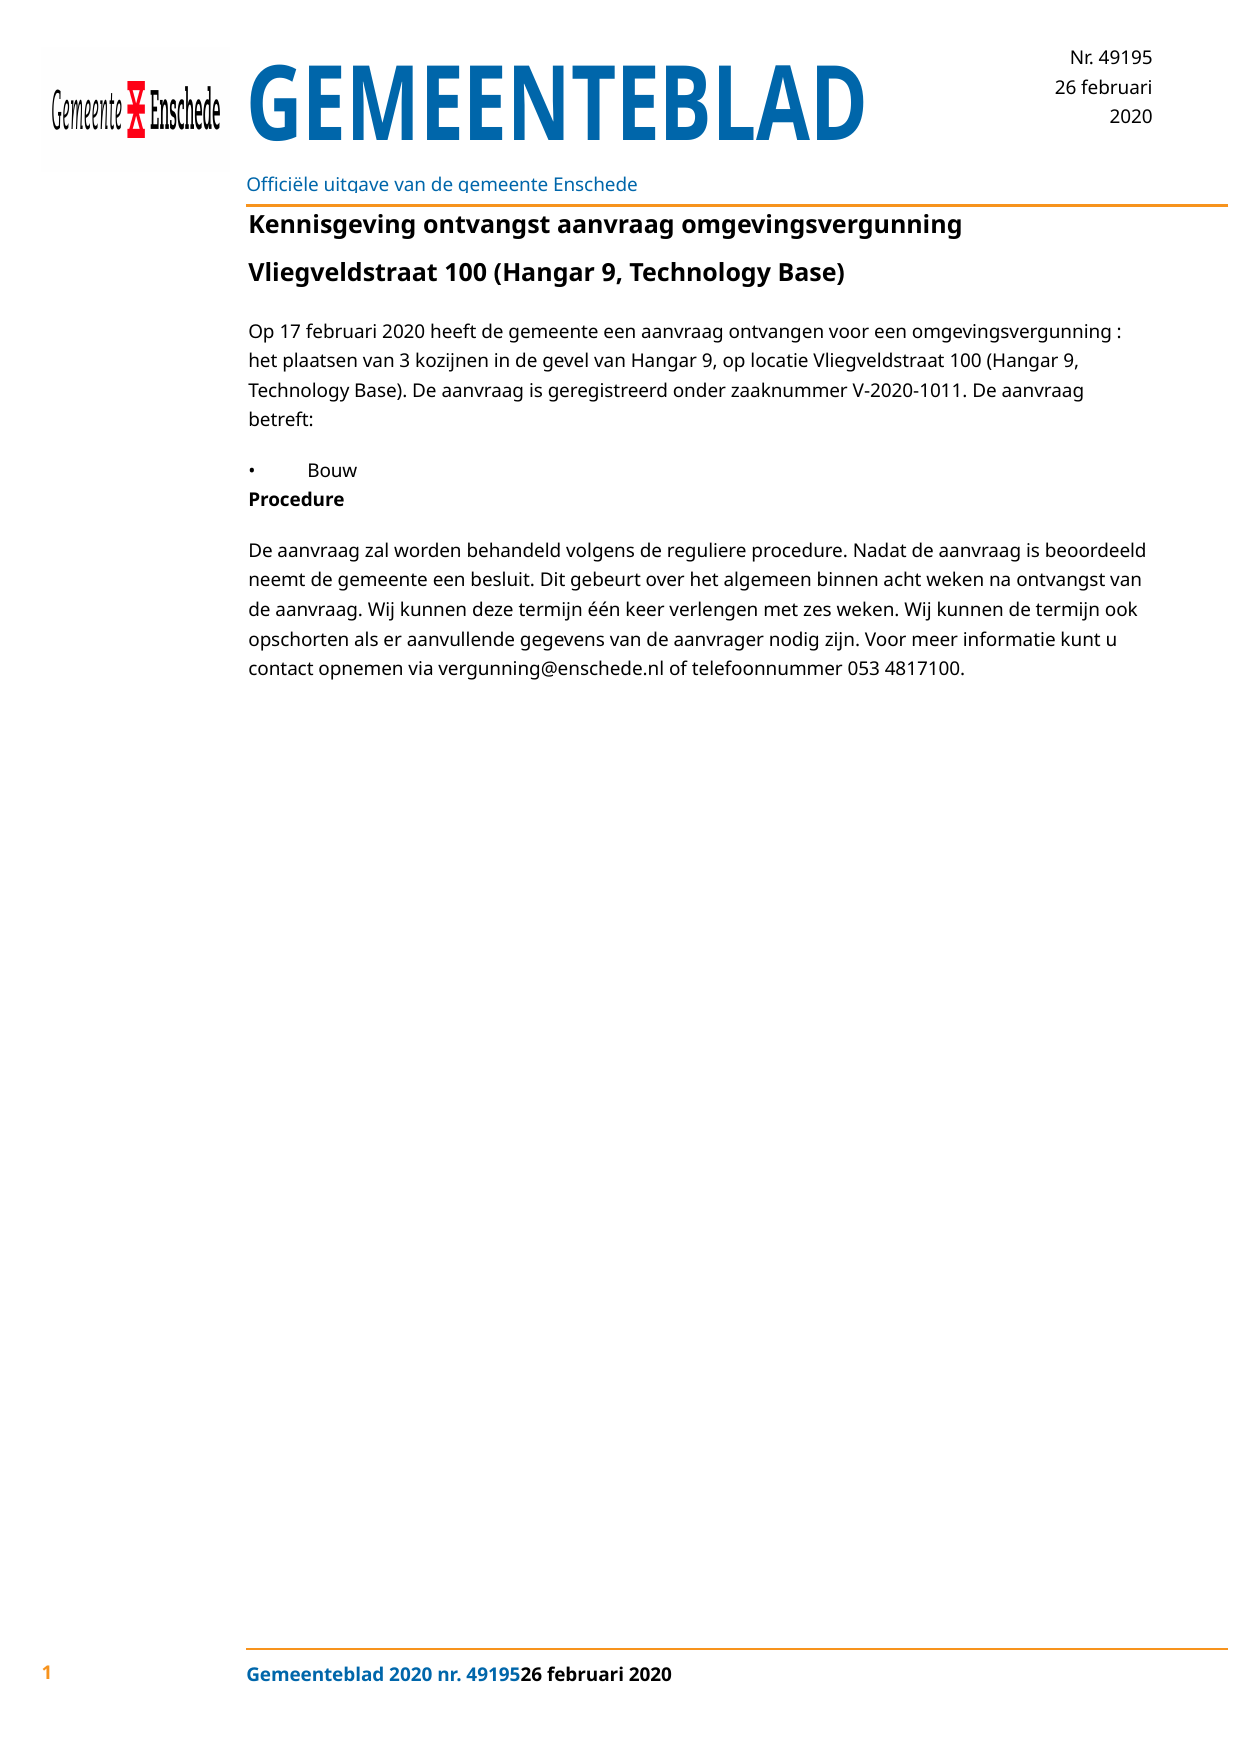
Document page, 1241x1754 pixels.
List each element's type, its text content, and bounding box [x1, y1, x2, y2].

text Op 17 februari 2020 heeft de gemeente een aanvraag ontvangen voor een omgevingsvergunning : het plaatsen van 3 kozijnen in de gevel van Hangar 9, op locatie Vliegveldstraat 100 (Hangar 9, Technology Base). De aanvraag is geregistreerd onder zaaknummer V-2020-1011. De aanvraag betreft: [248, 318, 1152, 432]
list Bouw [248, 457, 1152, 483]
text Kennisgeving ontvangst aanvraag omgevingsvergunning Vliegveldstraat 100 (Hangar 9, Technology Base) [248, 207, 1152, 288]
text De aanvraag zal worden behandeld volgens de reguliere procedure. Nadat de aanvraag is beoordeeld neemt de gemeente een besluit. Dit gebeurt over het algemeen binnen acht weken na ontvangst van de aanvraag. Wij kunnen deze termijn één keer verlengen met zes weken. Wij kunnen de termijn ook opschorten als er aanvullende gegevens van de aanvrager nodig zijn. Voor meer informatie kunt u contact opnemen via vergunning@enschede.nl of telefoonnummer 053 4817100. [248, 537, 1152, 681]
picture [41, 47, 231, 172]
text Procedure [248, 487, 1152, 512]
